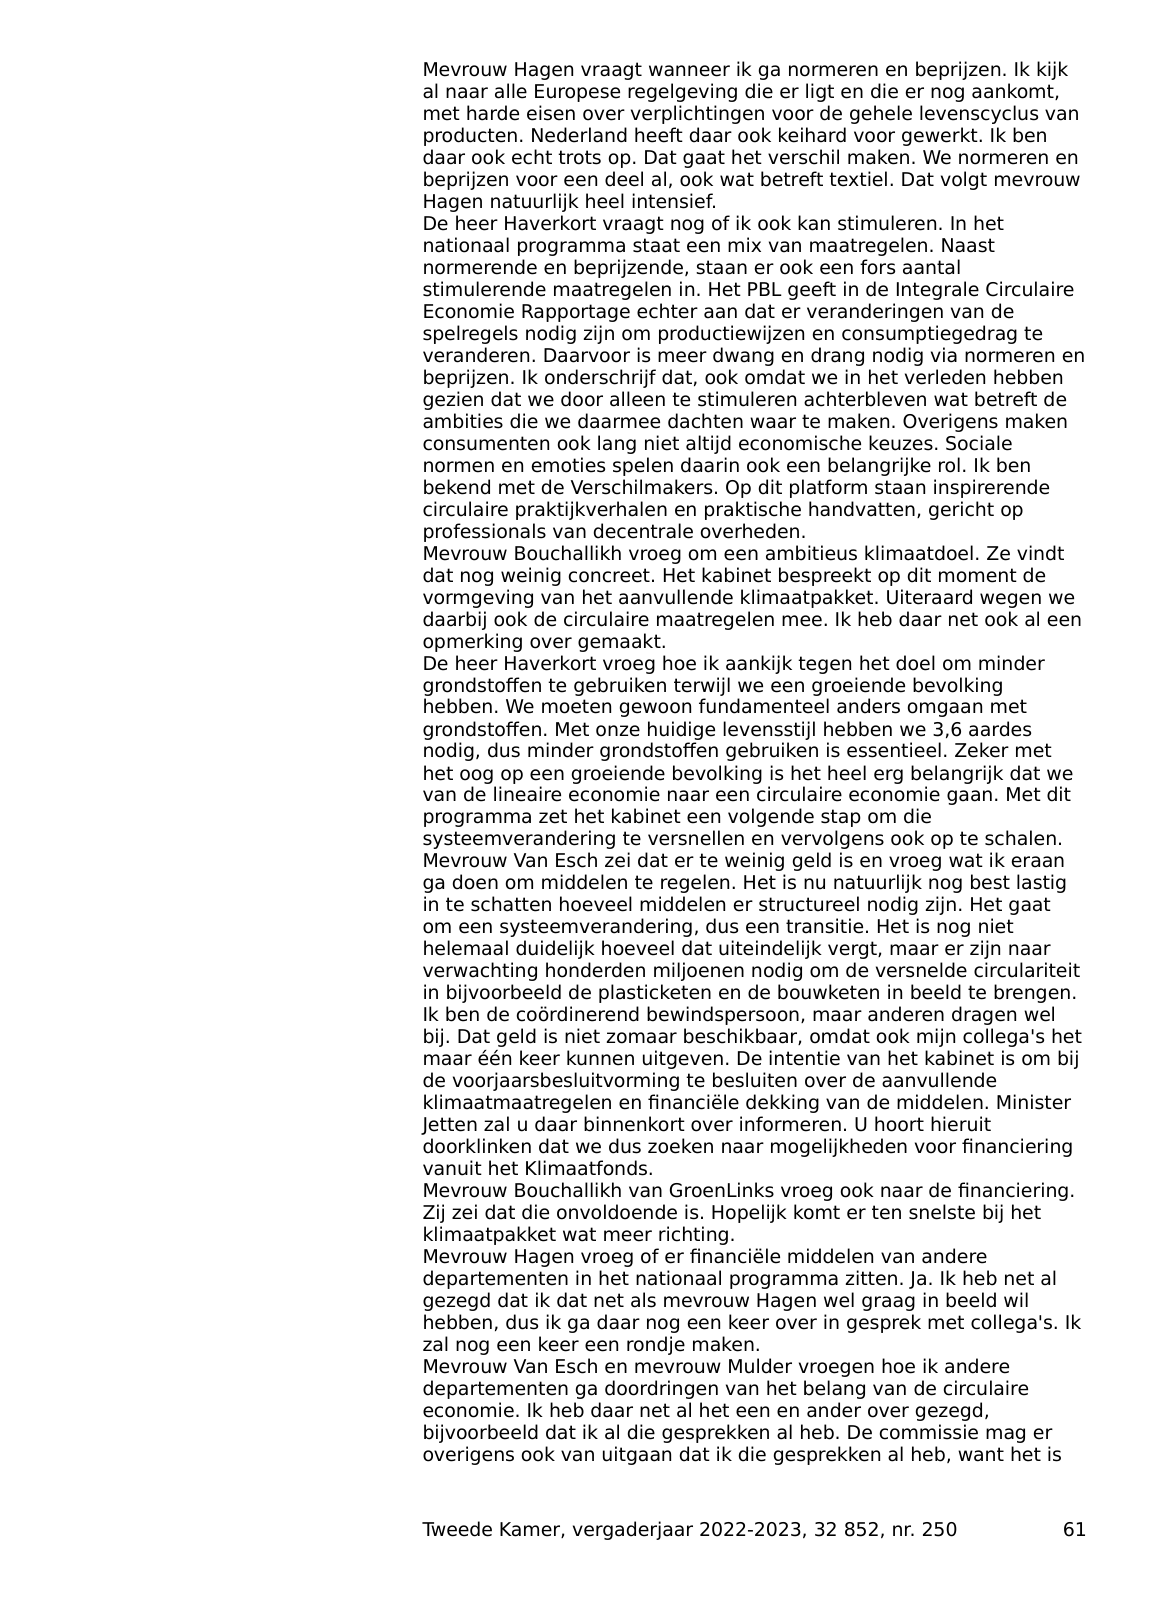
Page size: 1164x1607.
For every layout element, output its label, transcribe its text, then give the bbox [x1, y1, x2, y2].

text Mevrouw Hagen vroeg of er financiële middelen van andere departementen in het nationaal programma zitten. Ja. Ik heb net al gezegd dat ik dat net als mevrouw Hagen wel graag in beeld wil hebben, dus ik ga daar nog een keer over in gesprek met collega's. Ik zal nog een keer een rondje maken. [422, 1246, 1087, 1356]
text Mevrouw Hagen vraagt wanneer ik ga normeren en beprijzen. Ik kijk al naar alle Europese regelgeving die er ligt en die er nog aankomt, met harde eisen over verplichtingen voor de gehele levenscyclus van producten. Nederland heeft daar ook keihard voor gewerkt. Ik ben daar ook echt trots op. Dat gaat het verschil maken. We normeren en beprijzen voor een deel al, ook wat betreft textiel. Dat volgt mevrouw Hagen natuurlijk heel intensief. [422, 59, 1087, 213]
text Mevrouw Bouchallikh vroeg om een ambitieus klimaatdoel. Ze vindt dat nog weinig concreet. Het kabinet bespreekt op dit moment de vormgeving van het aanvullende klimaatpakket. Uiteraard wegen we daarbij ook de circulaire maatregelen mee. Ik heb daar net ook al een opmerking over gemaakt. [422, 543, 1087, 652]
text Mevrouw Bouchallikh van GroenLinks vroeg ook naar de financiering. Zij zei dat die onvoldoende is. Hopelijk komt er ten snelste bij het klimaatpakket wat meer richting. [422, 1180, 1087, 1246]
text Mevrouw Van Esch zei dat er te weinig geld is en vroeg wat ik eraan ga doen om middelen te regelen. Het is nu natuurlijk nog best lastig in te schatten hoeveel middelen er structureel nodig zijn. Het gaat om een systeemverandering, dus een transitie. Het is nog niet helemaal duidelijk hoeveel dat uiteindelijk vergt, maar er zijn naar verwachting honderden miljoenen nodig om de versnelde circulariteit in bijvoorbeeld de plasticketen en de bouwketen in beeld te brengen. Ik ben de coördinerend bewindspersoon, maar anderen dragen wel bij. Dat geld is niet zomaar beschikbaar, omdat ook mijn collega's het maar één keer kunnen uitgeven. De intentie van het kabinet is om bij de voorjaarsbesluitvorming te besluiten over de aanvullende klimaatmaatregelen en financiële dekking van de middelen. Minister Jetten zal u daar binnenkort over informeren. U hoort hieruit doorklinken dat we dus zoeken naar mogelijkheden voor financiering vanuit het Klimaatfonds. [422, 850, 1087, 1180]
text Mevrouw Van Esch en mevrouw Mulder vroegen hoe ik andere departementen ga doordringen van het belang van de circulaire economie. Ik heb daar net al het een en ander over gezegd, bijvoorbeeld dat ik al die gesprekken al heb. De commissie mag er overigens ook van uitgaan dat ik die gesprekken al heb, want het is [422, 1356, 1087, 1466]
text De heer Haverkort vraagt nog of ik ook kan stimuleren. In het nationaal programma staat een mix van maatregelen. Naast normerende en beprijzende, staan er ook een fors aantal stimulerende maatregelen in. Het PBL geeft in de Integrale Circulaire Economie Rapportage echter aan dat er veranderingen van de spelregels nodig zijn om productiewijzen en consumptiegedrag te veranderen. Daarvoor is meer dwang en drang nodig via normeren en beprijzen. Ik onderschrijf dat, ook omdat we in het verleden hebben gezien dat we door alleen te stimuleren achterbleven wat betreft de ambities die we daarmee dachten waar te maken. Overigens maken consumenten ook lang niet altijd economische keuzes. Sociale normen en emoties spelen daarin ook een belangrijke rol. Ik ben bekend met de Verschilmakers. Op dit platform staan inspirerende circulaire praktijkverhalen en praktische handvatten, gericht op professionals van decentrale overheden. [422, 213, 1087, 543]
text De heer Haverkort vroeg hoe ik aankijk tegen het doel om minder grondstoffen te gebruiken terwijl we een groeiende bevolking hebben. We moeten gewoon fundamenteel anders omgaan met grondstoffen. Met onze huidige levensstijl hebben we 3,6 aardes nodig, dus minder grondstoffen gebruiken is essentieel. Zeker met het oog op een groeiende bevolking is het heel erg belangrijk dat we van de lineaire economie naar een circulaire economie gaan. Met dit programma zet het kabinet een volgende stap om die systeemverandering te versnellen en vervolgens ook op te schalen. [422, 652, 1087, 850]
